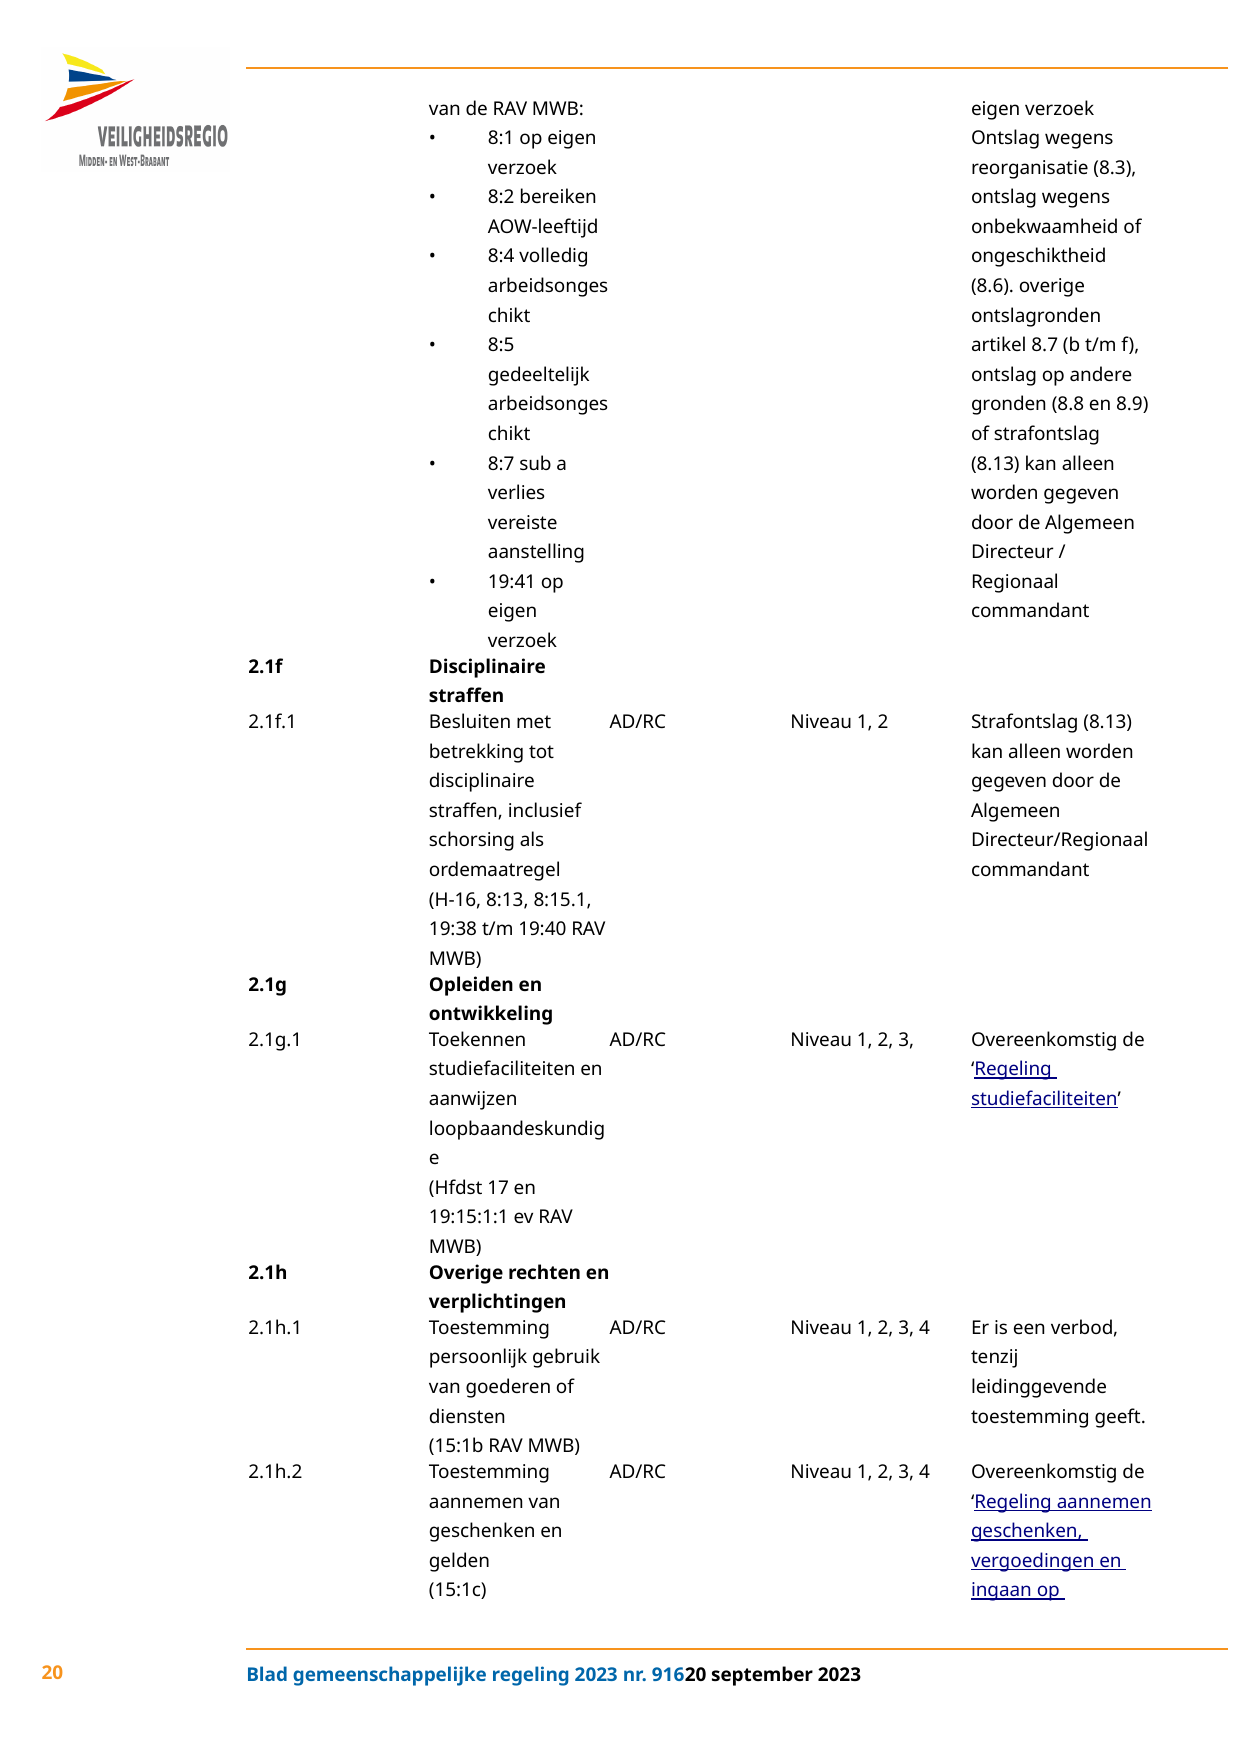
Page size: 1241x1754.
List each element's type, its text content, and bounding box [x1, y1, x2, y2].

table_cell van de RAV MWB: 8:1 op eigen verzoek 8:2 bereiken AOW-leeftijd 8:4 volledig arbeidsongeschikt 8:5 gedeeltelijk arbeidsongeschikt 8:7 sub a verlies vereiste aanstelling 19:41 op eigen verzoek [429, 95, 609, 653]
table_cell eigen verzoek Ontslag wegens reorganisatie (8.3), ontslag wegens onbekwaamheid of ongeschiktheid (8.6). overige ontslagronden artikel 8.7 (b t/m f), ontslag op andere gronden (8.8 en 8.9) of strafontslag (8.13) kan alleen worden gegeven door de Algemeen Directeur / Regionaal commandant [971, 95, 1152, 653]
table_cell AD/RC [609, 1314, 790, 1458]
table_cell Niveau 1, 2 [790, 708, 971, 971]
table_cell Disciplinaire straffen [429, 653, 609, 708]
table_cell [609, 95, 790, 653]
table_cell Niveau 1, 2, 3, 4 [790, 1314, 971, 1458]
table_cell [971, 1259, 1152, 1314]
table_cell 2.1g.1 [248, 1026, 429, 1259]
table_cell AD/RC [609, 1458, 790, 1602]
table_cell [971, 971, 1152, 1026]
picture [41, 47, 231, 172]
table_cell [790, 653, 971, 708]
table_cell 2.1h.1 [248, 1314, 429, 1458]
table_cell Overeenkomstig de ‘Regeling studiefaciliteiten’ [971, 1026, 1152, 1259]
table_cell AD/RC [609, 708, 790, 971]
table_cell Overeenkomstig de ‘Regeling aannemen geschenken, vergoedingen en ingaan op [971, 1458, 1152, 1602]
table_cell Niveau 1, 2, 3, 4 [790, 1458, 971, 1602]
table_cell [790, 971, 971, 1026]
table_cell [609, 1259, 790, 1314]
table_cell Niveau 1, 2, 3, [790, 1026, 971, 1259]
table_cell 2.1f [248, 653, 429, 708]
table_cell 2.1f.1 [248, 708, 429, 971]
table_cell 2.1g [248, 971, 429, 1026]
table_cell [790, 95, 971, 653]
table_cell Opleiden en ontwikkeling [429, 971, 609, 1026]
table_cell [609, 971, 790, 1026]
table_cell Toekennen studiefaciliteiten en aanwijzen loopbaandeskundige (Hfdst 17 en 19:15:1:1 ev RAV MWB) [429, 1026, 609, 1259]
table_cell Overige rechten en verplichtingen [429, 1259, 609, 1314]
table_cell [790, 1259, 971, 1314]
table_cell Strafontslag (8.13) kan alleen worden gegeven door de Algemeen Directeur/Regionaal commandant [971, 708, 1152, 971]
table_cell 2.1h [248, 1259, 429, 1314]
table_cell Besluiten met betrekking tot disciplinaire straffen, inclusief schorsing als ordemaatregel (H-16, 8:13, 8:15.1, 19:38 t/m 19:40 RAV MWB) [429, 708, 609, 971]
table_cell [971, 653, 1152, 708]
table_cell Toestemming aannemen van geschenken en gelden (15:1c) [429, 1458, 609, 1602]
table_cell 2.1h.2 [248, 1458, 429, 1602]
table_cell Er is een verbod, tenzij leidinggevende toestemming geeft. [971, 1314, 1152, 1458]
table_cell [248, 95, 429, 653]
table_cell Toestemming persoonlijk gebruik van goederen of diensten (15:1b RAV MWB) [429, 1314, 609, 1458]
table_cell AD/RC [609, 1026, 790, 1259]
table_cell [609, 653, 790, 708]
